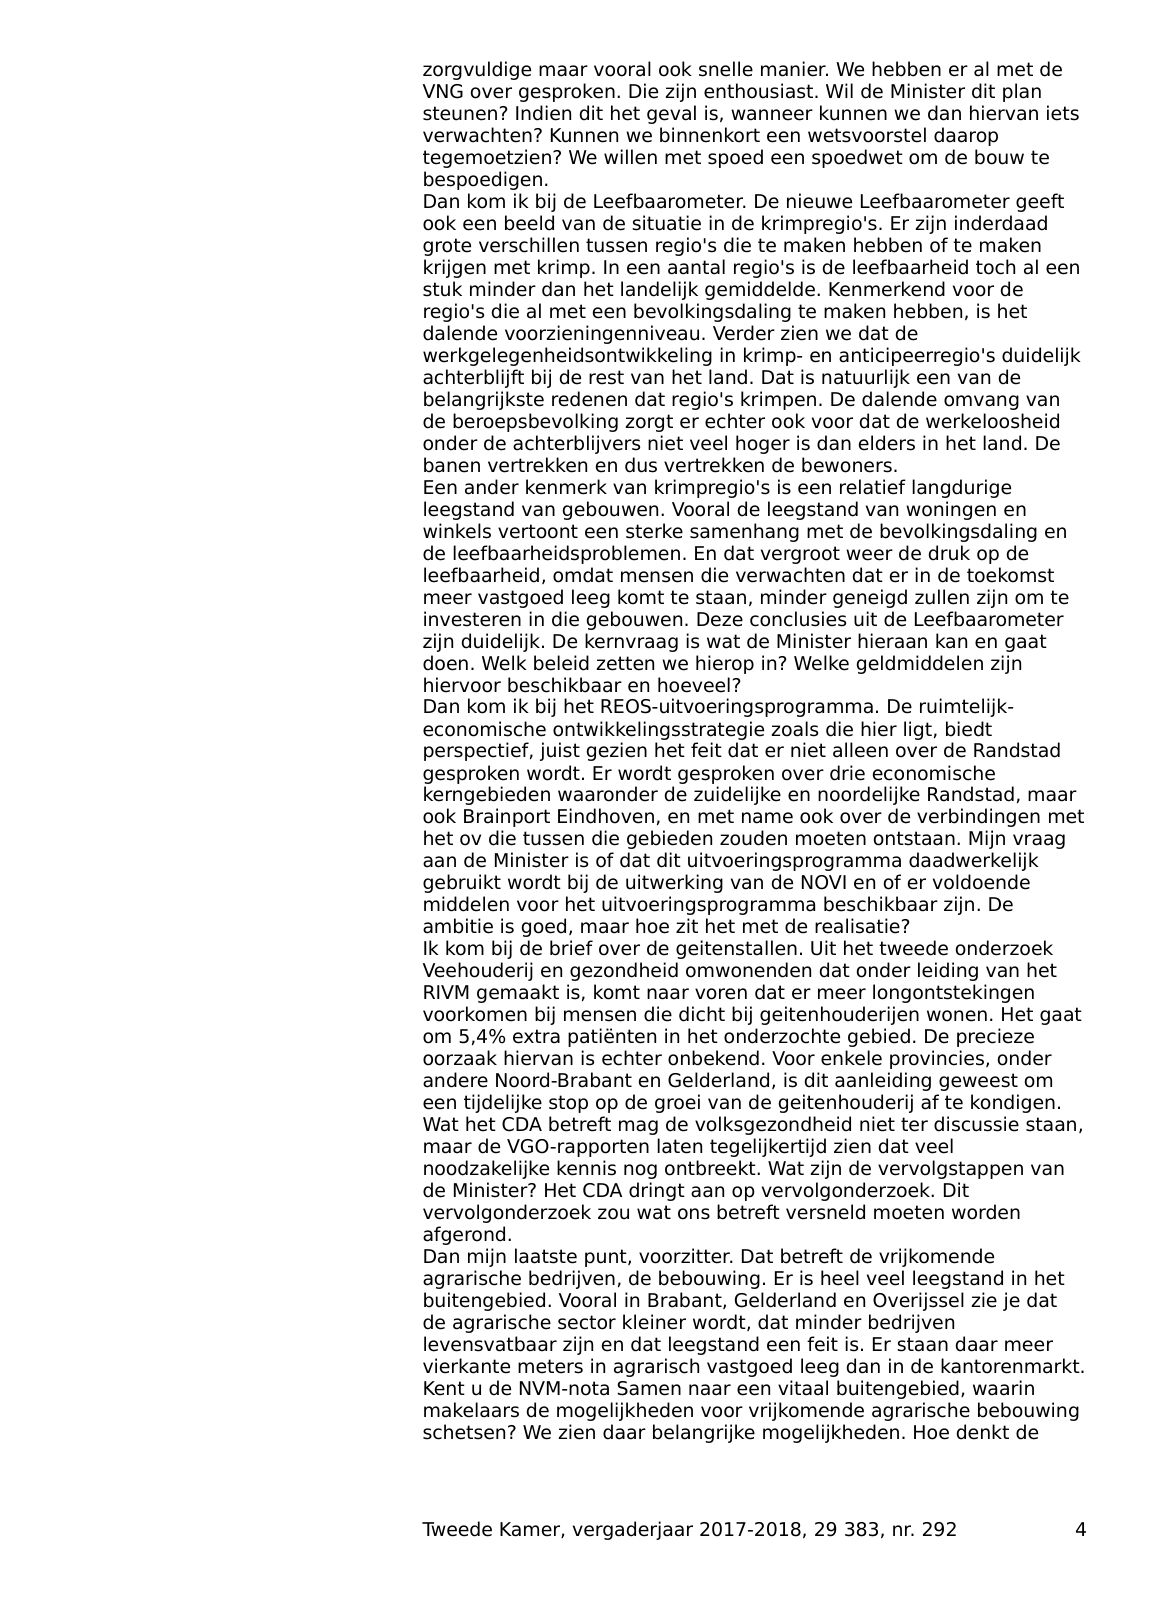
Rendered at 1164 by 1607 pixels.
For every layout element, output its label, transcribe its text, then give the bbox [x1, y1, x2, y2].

text Een ander kenmerk van krimpregio's is een relatief langdurige leegstand van gebouwen. Vooral de leegstand van woningen en winkels vertoont een sterke samenhang met de bevolkingsdaling en de leefbaarheidsproblemen. En dat vergroot weer de druk op de leefbaarheid, omdat mensen die verwachten dat er in de toekomst meer vastgoed leeg komt te staan, minder geneigd zullen zijn om te investeren in die gebouwen. Deze conclusies uit de Leefbaarometer zijn duidelijk. De kernvraag is wat de Minister hieraan kan en gaat doen. Welk beleid zetten we hierop in? Welke geldmiddelen zijn hiervoor beschikbaar en hoeveel? [422, 477, 1087, 696]
text Ik kom bij de brief over de geitenstallen. Uit het tweede onderzoek Veehouderij en gezondheid omwonenden dat onder leiding van het RIVM gemaakt is, komt naar voren dat er meer longontstekingen voorkomen bij mensen die dicht bij geitenhouderijen wonen. Het gaat om 5,4% extra patiënten in het onderzochte gebied. De precieze oorzaak hiervan is echter onbekend. Voor enkele provincies, onder andere Noord-Brabant en Gelderland, is dit aanleiding geweest om een tijdelijke stop op de groei van de geitenhouderij af te kondigen. Wat het CDA betreft mag de volksgezondheid niet ter discussie staan, maar de VGO-rapporten laten tegelijkertijd zien dat veel noodzakelijke kennis nog ontbreekt. Wat zijn de vervolgstappen van de Minister? Het CDA dringt aan op vervolgonderzoek. Dit vervolgonderzoek zou wat ons betreft versneld moeten worden afgerond. [422, 938, 1087, 1246]
text zorgvuldige maar vooral ook snelle manier. We hebben er al met de VNG over gesproken. Die zijn enthousiast. Wil de Minister dit plan steunen? Indien dit het geval is, wanneer kunnen we dan hiervan iets verwachten? Kunnen we binnenkort een wetsvoorstel daarop tegemoetzien? We willen met spoed een spoedwet om de bouw te bespoedigen. [422, 59, 1087, 191]
text Dan kom ik bij het REOS-uitvoeringsprogramma. De ruimtelijk-economische ontwikkelingsstrategie zoals die hier ligt, biedt perspectief, juist gezien het feit dat er niet alleen over de Randstad gesproken wordt. Er wordt gesproken over drie economische kerngebieden waaronder de zuidelijke en noordelijke Randstad, maar ook Brainport Eindhoven, en met name ook over de verbindingen met het ov die tussen die gebieden zouden moeten ontstaan. Mijn vraag aan de Minister is of dat dit uitvoeringsprogramma daadwerkelijk gebruikt wordt bij de uitwerking van de NOVI en of er voldoende middelen voor het uitvoeringsprogramma beschikbaar zijn. De ambitie is goed, maar hoe zit het met de realisatie? [422, 696, 1087, 938]
text Dan mijn laatste punt, voorzitter. Dat betreft de vrijkomende agrarische bedrijven, de bebouwing. Er is heel veel leegstand in het buitengebied. Vooral in Brabant, Gelderland en Overijssel zie je dat de agrarische sector kleiner wordt, dat minder bedrijven levensvatbaar zijn en dat leegstand een feit is. Er staan daar meer vierkante meters in agrarisch vastgoed leeg dan in de kantorenmarkt. Kent u de NVM-nota Samen naar een vitaal buitengebied, waarin makelaars de mogelijkheden voor vrijkomende agrarische bebouwing schetsen? We zien daar belangrijke mogelijkheden. Hoe denkt de [422, 1246, 1087, 1444]
text Dan kom ik bij de Leefbaarometer. De nieuwe Leefbaarometer geeft ook een beeld van de situatie in de krimpregio's. Er zijn inderdaad grote verschillen tussen regio's die te maken hebben of te maken krijgen met krimp. In een aantal regio's is de leefbaarheid toch al een stuk minder dan het landelijk gemiddelde. Kenmerkend voor de regio's die al met een bevolkingsdaling te maken hebben, is het dalende voorzieningenniveau. Verder zien we dat de werkgelegenheidsontwikkeling in krimp- en anticipeerregio's duidelijk achterblijft bij de rest van het land. Dat is natuurlijk een van de belangrijkste redenen dat regio's krimpen. De dalende omvang van de beroepsbevolking zorgt er echter ook voor dat de werkeloosheid onder de achterblijvers niet veel hoger is dan elders in het land. De banen vertrekken en dus vertrekken de bewoners. [422, 191, 1087, 477]
